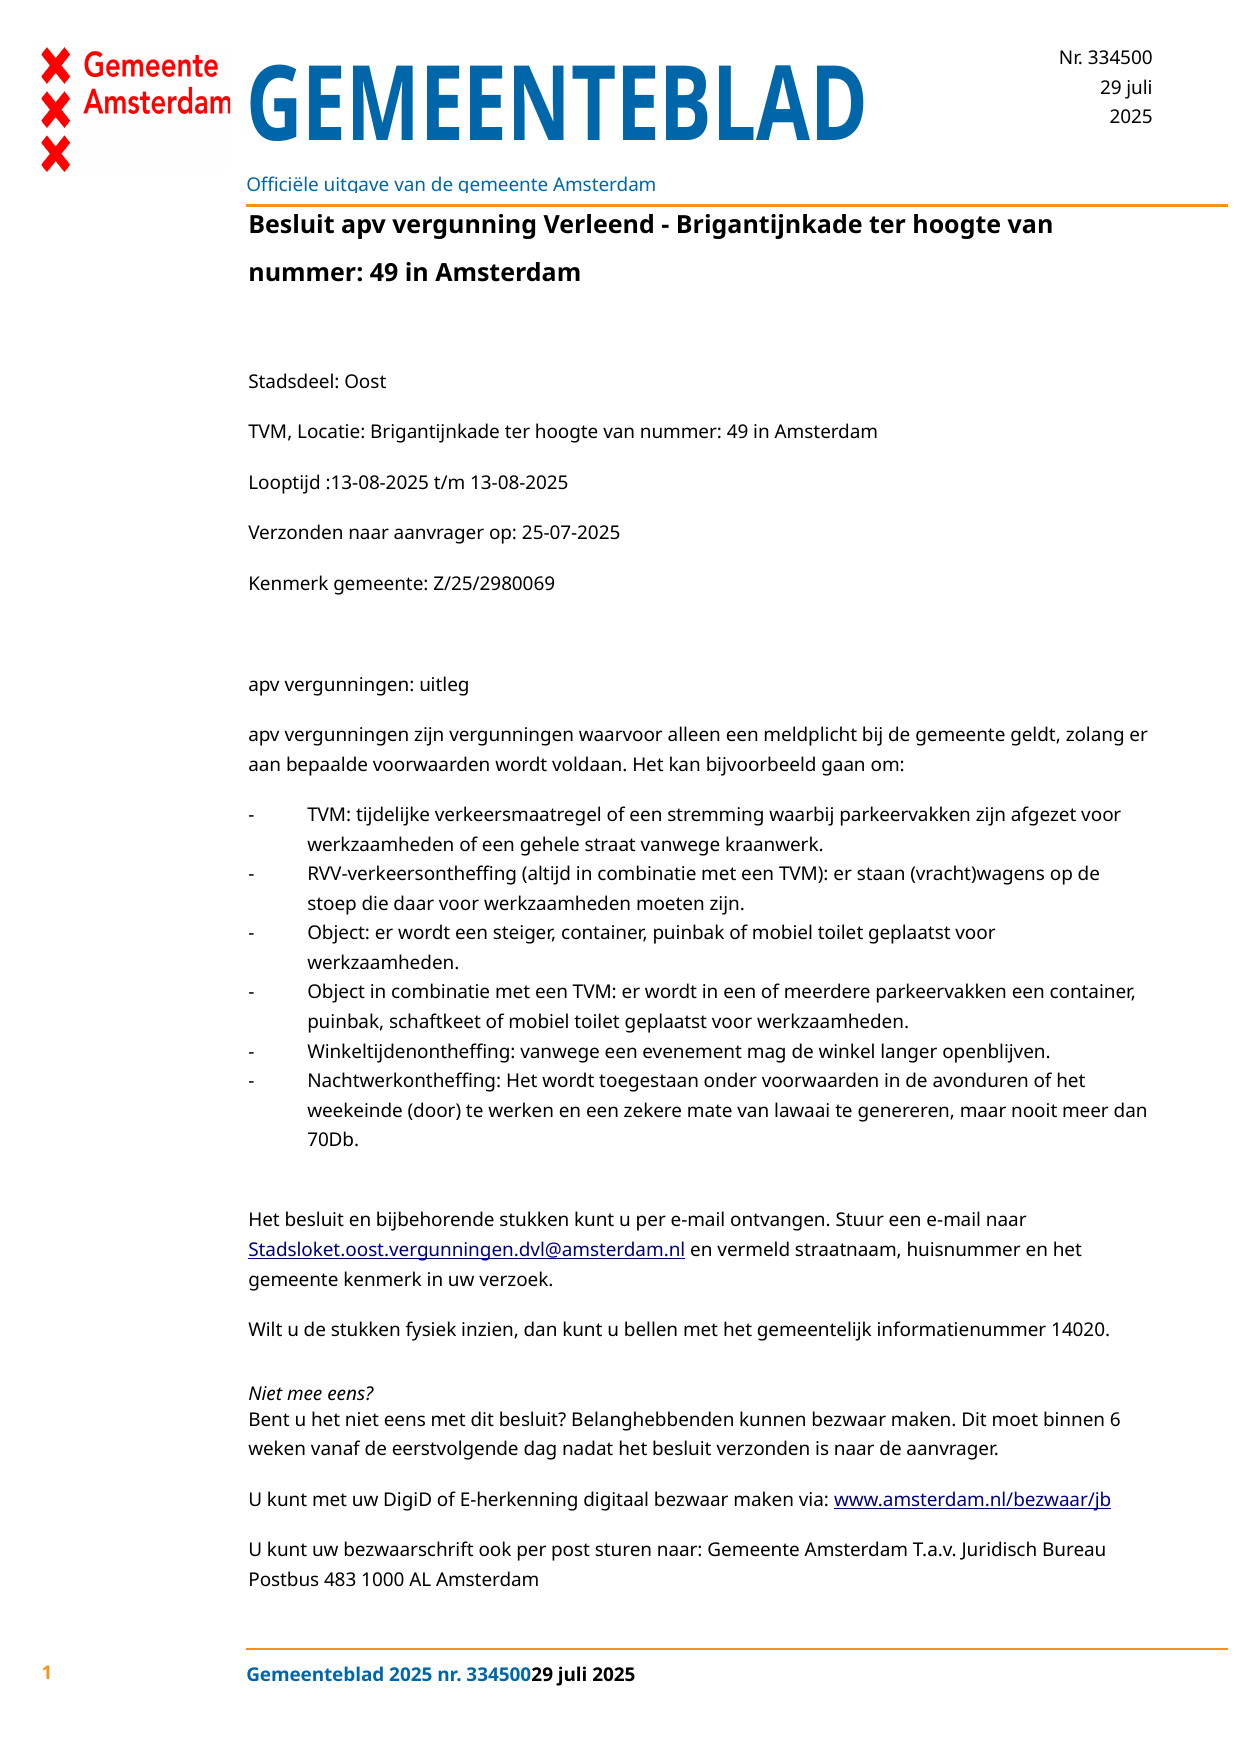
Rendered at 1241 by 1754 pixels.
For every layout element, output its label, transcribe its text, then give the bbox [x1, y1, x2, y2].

text Niet mee eens? [248, 1380, 1152, 1406]
text Wilt u de stukken fysiek inzien, dan kunt u bellen met het gemeentelijk informatienummer 14020. [248, 1316, 1152, 1342]
list Object in combinatie met een TVM: er wordt in een of meerdere parkeervakken een container, puinbak, schaftkeet of mobiel toilet geplaatst voor werkzaamheden. [248, 979, 1152, 1034]
picture [41, 47, 231, 172]
text Bent u het niet eens met dit besluit? Belanghebbenden kunnen bezwaar maken. Dit moet binnen 6 weken vanaf de eerstvolgende dag nadat het besluit verzonden is naar de aanvrager. [248, 1406, 1152, 1461]
list Nachtwerkontheffing: Het wordt toegestaan onder voorwaarden in de avonduren of het weekeinde (door) te werken en een zekere mate van lawaai te genereren, maar nooit meer dan 70Db. [248, 1067, 1152, 1152]
text U kunt met uw DigiD of E-herkenning digitaal bezwaar maken via: www.amsterdam.nl/bezwaar/jb [248, 1486, 1152, 1512]
text U kunt uw bezwaarschrift ook per post sturen naar: Gemeente Amsterdam T.a.v. Juridisch Bureau Postbus 483 1000 AL Amsterdam [248, 1536, 1152, 1592]
text TVM, Locatie: Brigantijnkade ter hoogte van nummer: 49 in Amsterdam [248, 419, 1152, 444]
text Verzonden naar aanvrager op: 25-07-2025 [248, 519, 1152, 545]
text Besluit apv vergunning Verleend - Brigantijnkade ter hoogte van nummer: 49 in Amsterdam [248, 207, 1152, 288]
text apv vergunningen zijn vergunningen waarvoor alleen een meldplicht bij de gemeente geldt, zolang er aan bepaalde voorwaarden wordt voldaan. Het kan bijvoorbeeld gaan om: [248, 721, 1152, 777]
text Het besluit en bijbehorende stukken kunt u per e-mail ontvangen. Stuur een e-mail naar Stadsloket.oost.vergunningen.dvl@amsterdam.nl en vermeld straatnaam, huisnummer en het gemeente kenmerk in uw verzoek. [248, 1207, 1152, 1292]
text apv vergunningen: uitleg [248, 671, 1152, 697]
list Winkeltijdenontheffing: vanwege een evenement mag de winkel langer openblijven. [248, 1038, 1152, 1064]
list RVV-verkeersontheffing (altijd in combinatie met een TVM): er staan (vracht)wagens op de stoep die daar voor werkzaamheden moeten zijn. [248, 860, 1152, 916]
list TVM: tijdelijke verkeersmaatregel of een stremming waarbij parkeervakken zijn afgezet voor werkzaamheden of een gehele straat vanwege kraanwerk. [248, 801, 1152, 857]
text Stadsdeel: Oost [248, 368, 1152, 394]
text Looptijd :13-08-2025 t/m 13-08-2025 [248, 469, 1152, 495]
text Kenmerk gemeente: Z/25/2980069 [248, 570, 1152, 596]
list Object: er wordt een steiger, container, puinbak of mobiel toilet geplaatst voor werkzaamheden. [248, 919, 1152, 975]
